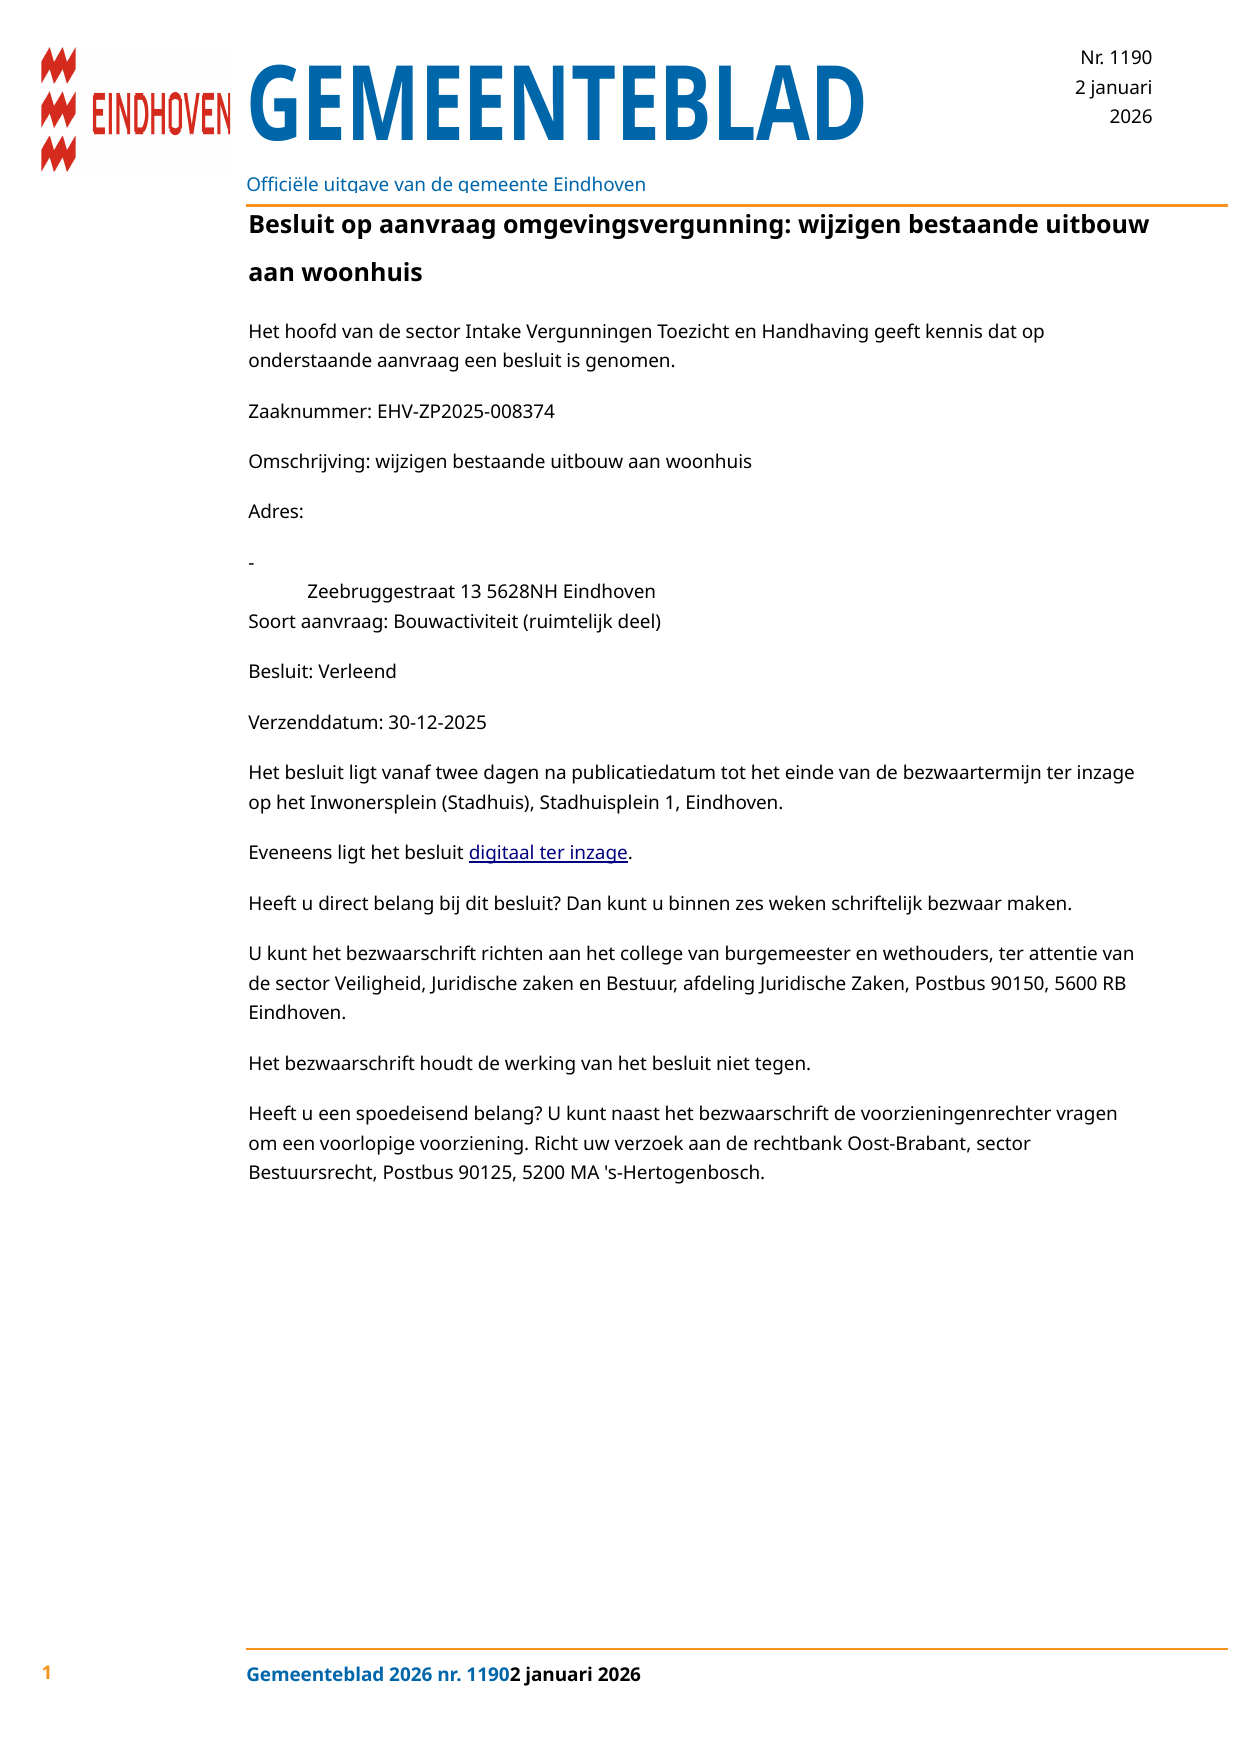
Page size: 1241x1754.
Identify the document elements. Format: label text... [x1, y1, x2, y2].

text Omschrijving: wijzigen bestaande uitbouw aan woonhuis [248, 448, 1152, 474]
text Het besluit ligt vanaf twee dagen na publicatiedatum tot het einde van de bezwaartermijn ter inzage op het Inwonersplein (Stadhuis), Stadhuisplein 1, Eindhoven. [248, 759, 1152, 815]
text Eveneens ligt het besluit digitaal ter inzage. [248, 839, 1152, 865]
text Het bezwaarschrift houdt de werking van het besluit niet tegen. [248, 1050, 1152, 1076]
text Heeft u een spoedeisend belang? U kunt naast het bezwaarschrift de voorzieningenrechter vragen om een voorlopige voorziening. Richt uw verzoek aan de rechtbank Oost-Brabant, sector Bestuursrecht, Postbus 90125, 5200 MA 's-Hertogenbosch. [248, 1100, 1152, 1185]
picture [41, 47, 231, 172]
text Besluit: Verleend [248, 659, 1152, 684]
text Het hoofd van de sector Intake Vergunningen Toezicht en Handhaving geeft kennis dat op onderstaande aanvraag een besluit is genomen. [248, 318, 1152, 373]
text Zaaknummer: EHV-ZP2025-008374 [248, 398, 1152, 424]
text Adres: [248, 499, 1152, 524]
text U kunt het bezwaarschrift richten aan het college van burgemeester en wethouders, ter attentie van de sector Veiligheid, Juridische zaken en Bestuur, afdeling Juridische Zaken, Postbus 90150, 5600 RB Eindhoven. [248, 940, 1152, 1025]
list Zeebruggestraat 13 5628NH Eindhoven [248, 579, 1152, 604]
text Soort aanvraag: Bouwactiviteit (ruimtelijk deel) [248, 608, 1152, 634]
text Besluit op aanvraag omgevingsvergunning: wijzigen bestaande uitbouw aan woonhuis [248, 207, 1152, 288]
text Heeft u direct belang bij dit besluit? Dan kunt u binnen zes weken schriftelijk bezwaar maken. [248, 890, 1152, 916]
text Verzenddatum: 30-12-2025 [248, 709, 1152, 735]
